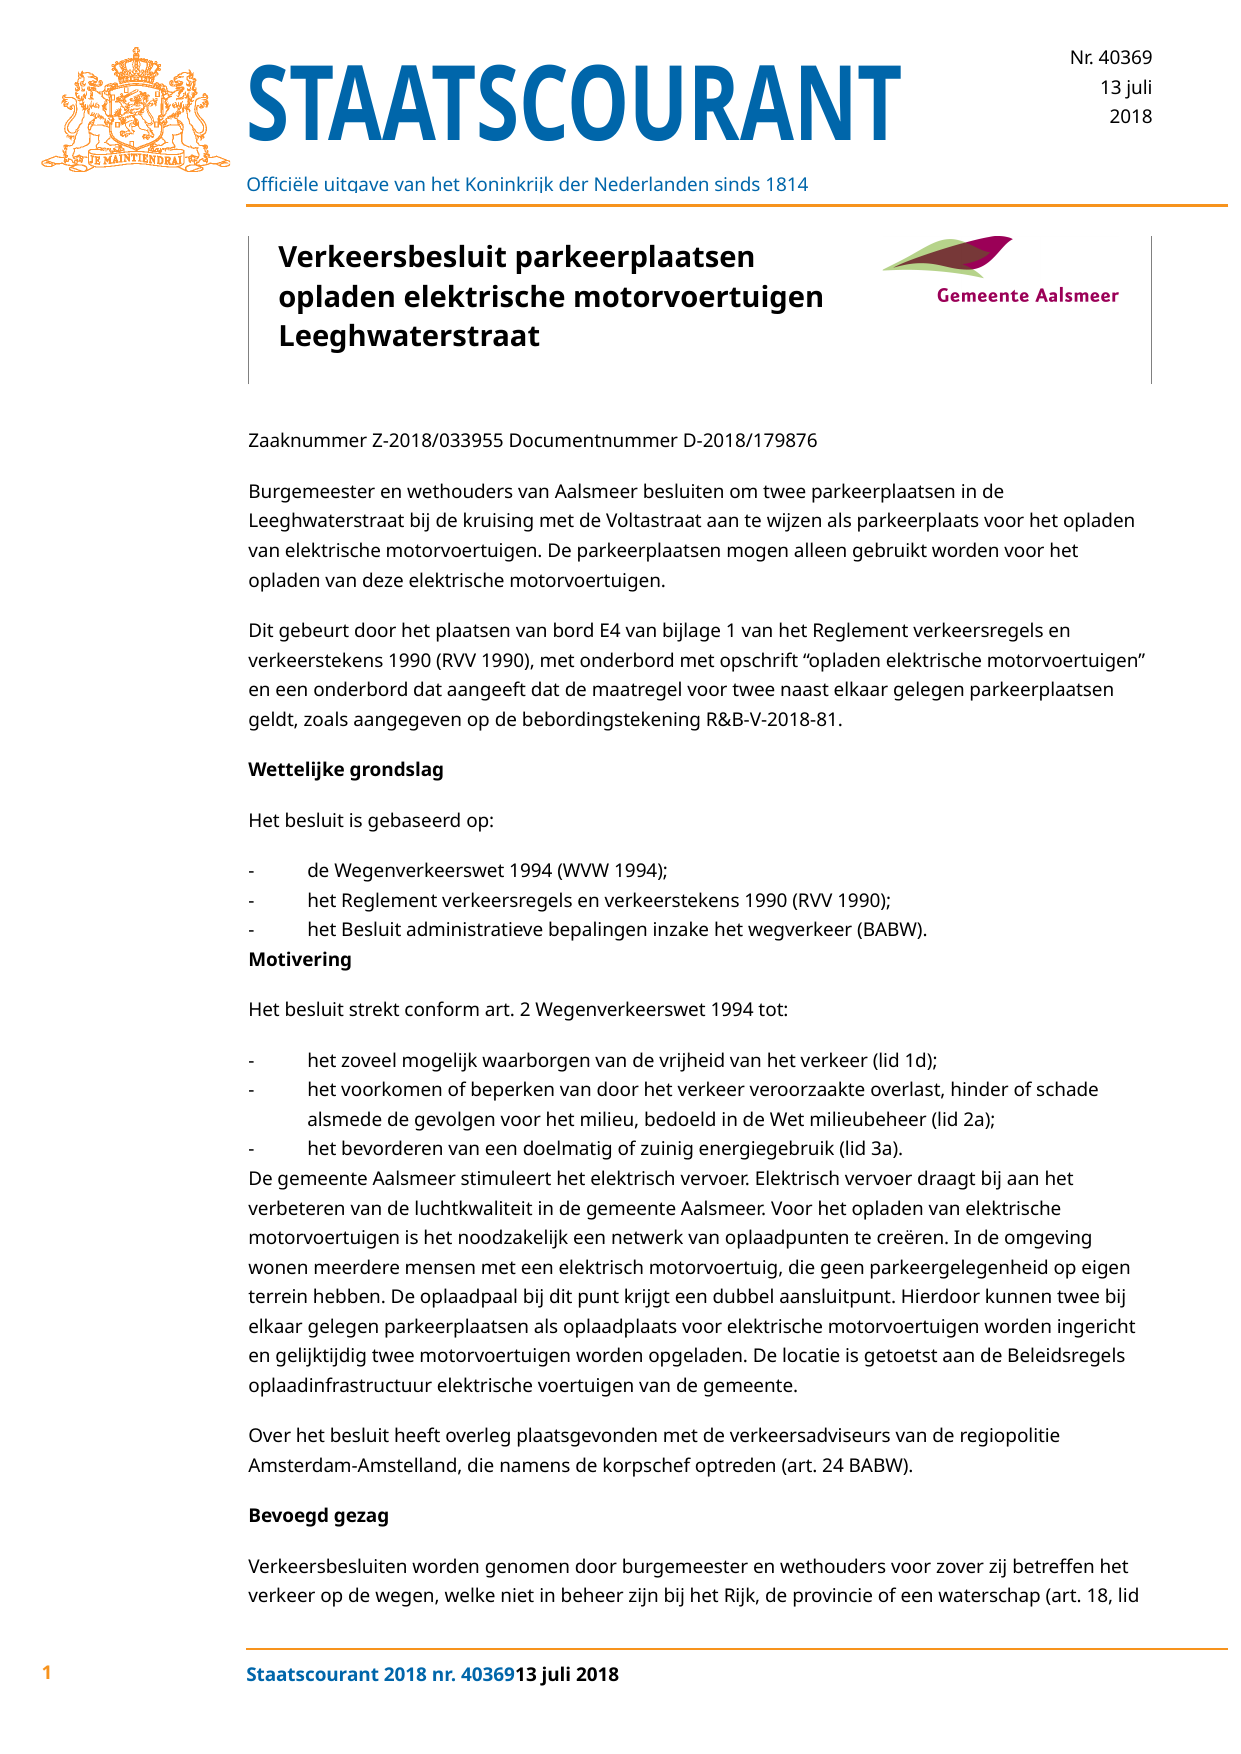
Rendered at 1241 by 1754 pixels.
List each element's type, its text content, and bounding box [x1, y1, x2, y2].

list de Wegenverkeerswet 1994 (WVW 1994); [248, 857, 1152, 883]
list het voorkomen of beperken van door het verkeer veroorzaakte overlast, hinder of schade alsmede de gevolgen voor het milieu, bedoeld in de Wet milieubeheer (lid 2a); [248, 1076, 1152, 1132]
text Bevoegd gezag [248, 1503, 1152, 1528]
picture [41, 47, 231, 172]
picture [882, 236, 1119, 302]
list het bevorderen van een doelmatig of zuinig energiegebruik (lid 3a). [248, 1136, 1152, 1161]
text Dit gebeurt door het plaatsen van bord E4 van bijlage 1 van het Reglement verkeersregels en verkeerstekens 1990 (RVV 1990), met onderbord met opschrift “opladen elektrische motorvoertuigen” en een onderbord dat aangeeft dat de maatregel voor twee naast elkaar gelegen parkeerplaatsen geldt, zoals aangegeven op de bebordingstekening R&B-V-2018-81. [248, 617, 1152, 732]
text Verkeersbesluiten worden genomen door burgemeester en wethouders voor zover zij betreffen het verkeer op de wegen, welke niet in beheer zijn bij het Rijk, de provincie of een waterschap (art. 18, lid [248, 1553, 1152, 1608]
list het Reglement verkeersregels en verkeerstekens 1990 (RVV 1990); [248, 887, 1152, 912]
text Zaaknummer Z-2018/033955 Documentnummer D-2018/179876 [248, 428, 1152, 453]
text Over het besluit heeft overleg plaatsgevonden met de verkeersadviseurs van de regiopolitie Amsterdam-Amstelland, die namens de korpschef optreden (art. 24 BABW). [248, 1423, 1152, 1478]
text Het besluit strekt conform art. 2 Wegenverkeerswet 1994 tot: [248, 996, 1152, 1022]
table_header Verkeersbesluit parkeerplaatsen opladen elektrische motorvoertuigen Leeghwaterstraat [249, 236, 850, 384]
text Motivering [248, 946, 1152, 972]
table_header [850, 236, 1151, 384]
text Wettelijke grondslag [248, 756, 1152, 782]
list het zoveel mogelijk waarborgen van de vrijheid van het verkeer (lid 1d); [248, 1047, 1152, 1072]
text De gemeente Aalsmeer stimuleert het elektrisch vervoer. Elektrisch vervoer draagt bij aan het verbeteren van de luchtkwaliteit in de gemeente Aalsmeer. Voor het opladen van elektrische motorvoertuigen is het noodzakelijk een netwerk van oplaadpunten te creëren. In de omgeving wonen meerdere mensen met een elektrisch motorvoertuig, die geen parkeergelegenheid op eigen terrein hebben. De oplaadpaal bij dit punt krijgt een dubbel aansluitpunt. Hierdoor kunnen twee bij elkaar gelegen parkeerplaatsen als oplaadplaats voor elektrische motorvoertuigen worden ingericht en gelijktijdig twee motorvoertuigen worden opgeladen. De locatie is getoetst aan de Beleidsregels oplaadinfrastructuur elektrische voertuigen van de gemeente. [248, 1165, 1152, 1398]
text Burgemeester en wethouders van Aalsmeer besluiten om twee parkeerplaatsen in de Leeghwaterstraat bij de kruising met de Voltastraat aan te wijzen als parkeerplaats voor het opladen van elektrische motorvoertuigen. De parkeerplaatsen mogen alleen gebruikt worden voor het opladen van deze elektrische motorvoertuigen. [248, 478, 1152, 592]
list het Besluit administratieve bepalingen inzake het wegverkeer (BABW). [248, 916, 1152, 942]
text Het besluit is gebaseerd op: [248, 807, 1152, 832]
